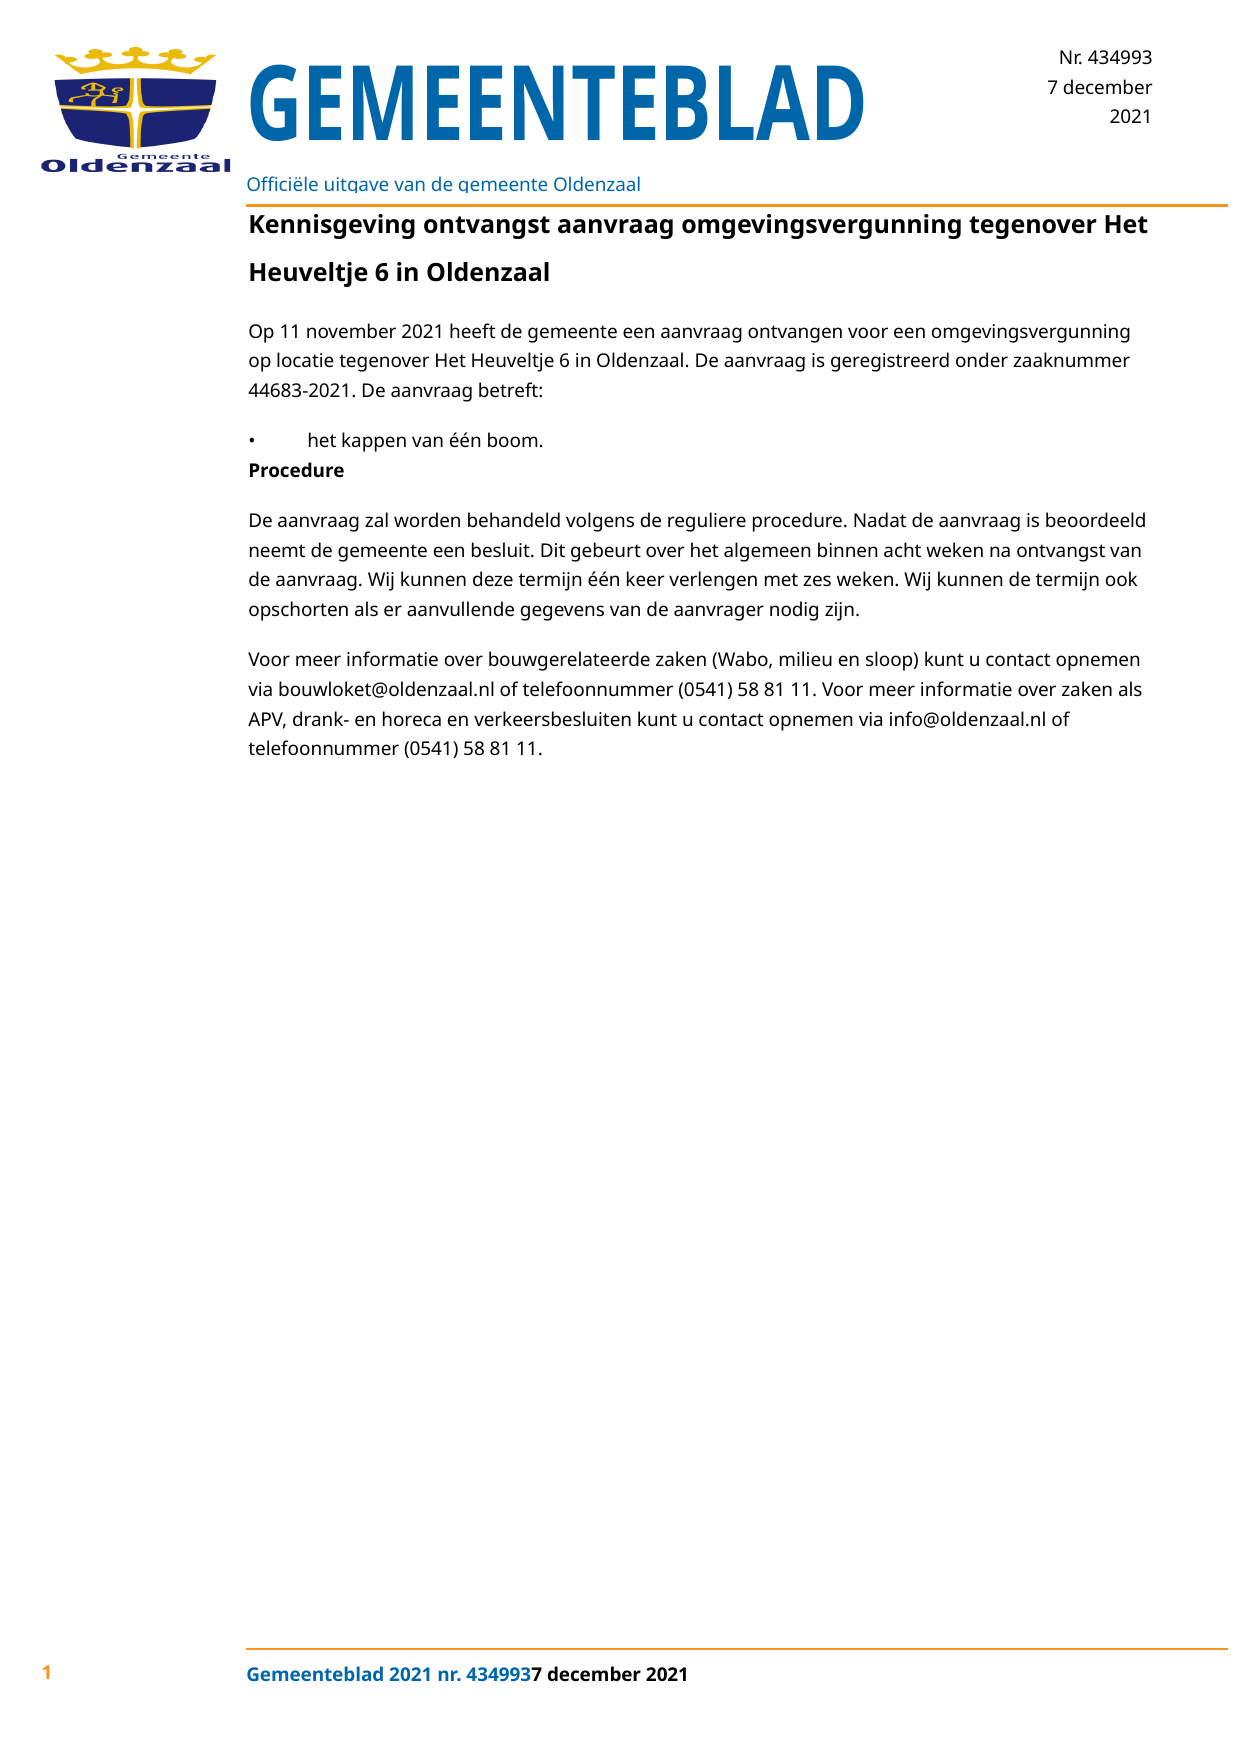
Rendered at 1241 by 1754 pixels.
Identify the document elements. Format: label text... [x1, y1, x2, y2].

picture [41, 47, 231, 172]
text De aanvraag zal worden behandeld volgens de reguliere procedure. Nadat de aanvraag is beoordeeld neemt de gemeente een besluit. Dit gebeurt over het algemeen binnen acht weken na ontvangst van de aanvraag. Wij kunnen deze termijn één keer verlengen met zes weken. Wij kunnen de termijn ook opschorten als er aanvullende gegevens van de aanvrager nodig zijn. [248, 507, 1152, 622]
text Procedure [248, 457, 1152, 483]
text Op 11 november 2021 heeft de gemeente een aanvraag ontvangen voor een omgevingsvergunning op locatie tegenover Het Heuveltje 6 in Oldenzaal. De aanvraag is geregistreerd onder zaaknummer 44683-2021. De aanvraag betreft: [248, 318, 1152, 403]
text Kennisgeving ontvangst aanvraag omgevingsvergunning tegenover Het Heuveltje 6 in Oldenzaal [248, 207, 1152, 288]
list het kappen van één boom. [248, 427, 1152, 453]
text Voor meer informatie over bouwgerelateerde zaken (Wabo, milieu en sloop) kunt u contact opnemen via bouwloket@oldenzaal.nl of telefoonnummer (0541) 58 81 11. Voor meer informatie over zaken als APV, drank- en horeca en verkeersbesluiten kunt u contact opnemen via info@oldenzaal.nl of telefoonnummer (0541) 58 81 11. [248, 647, 1152, 761]
